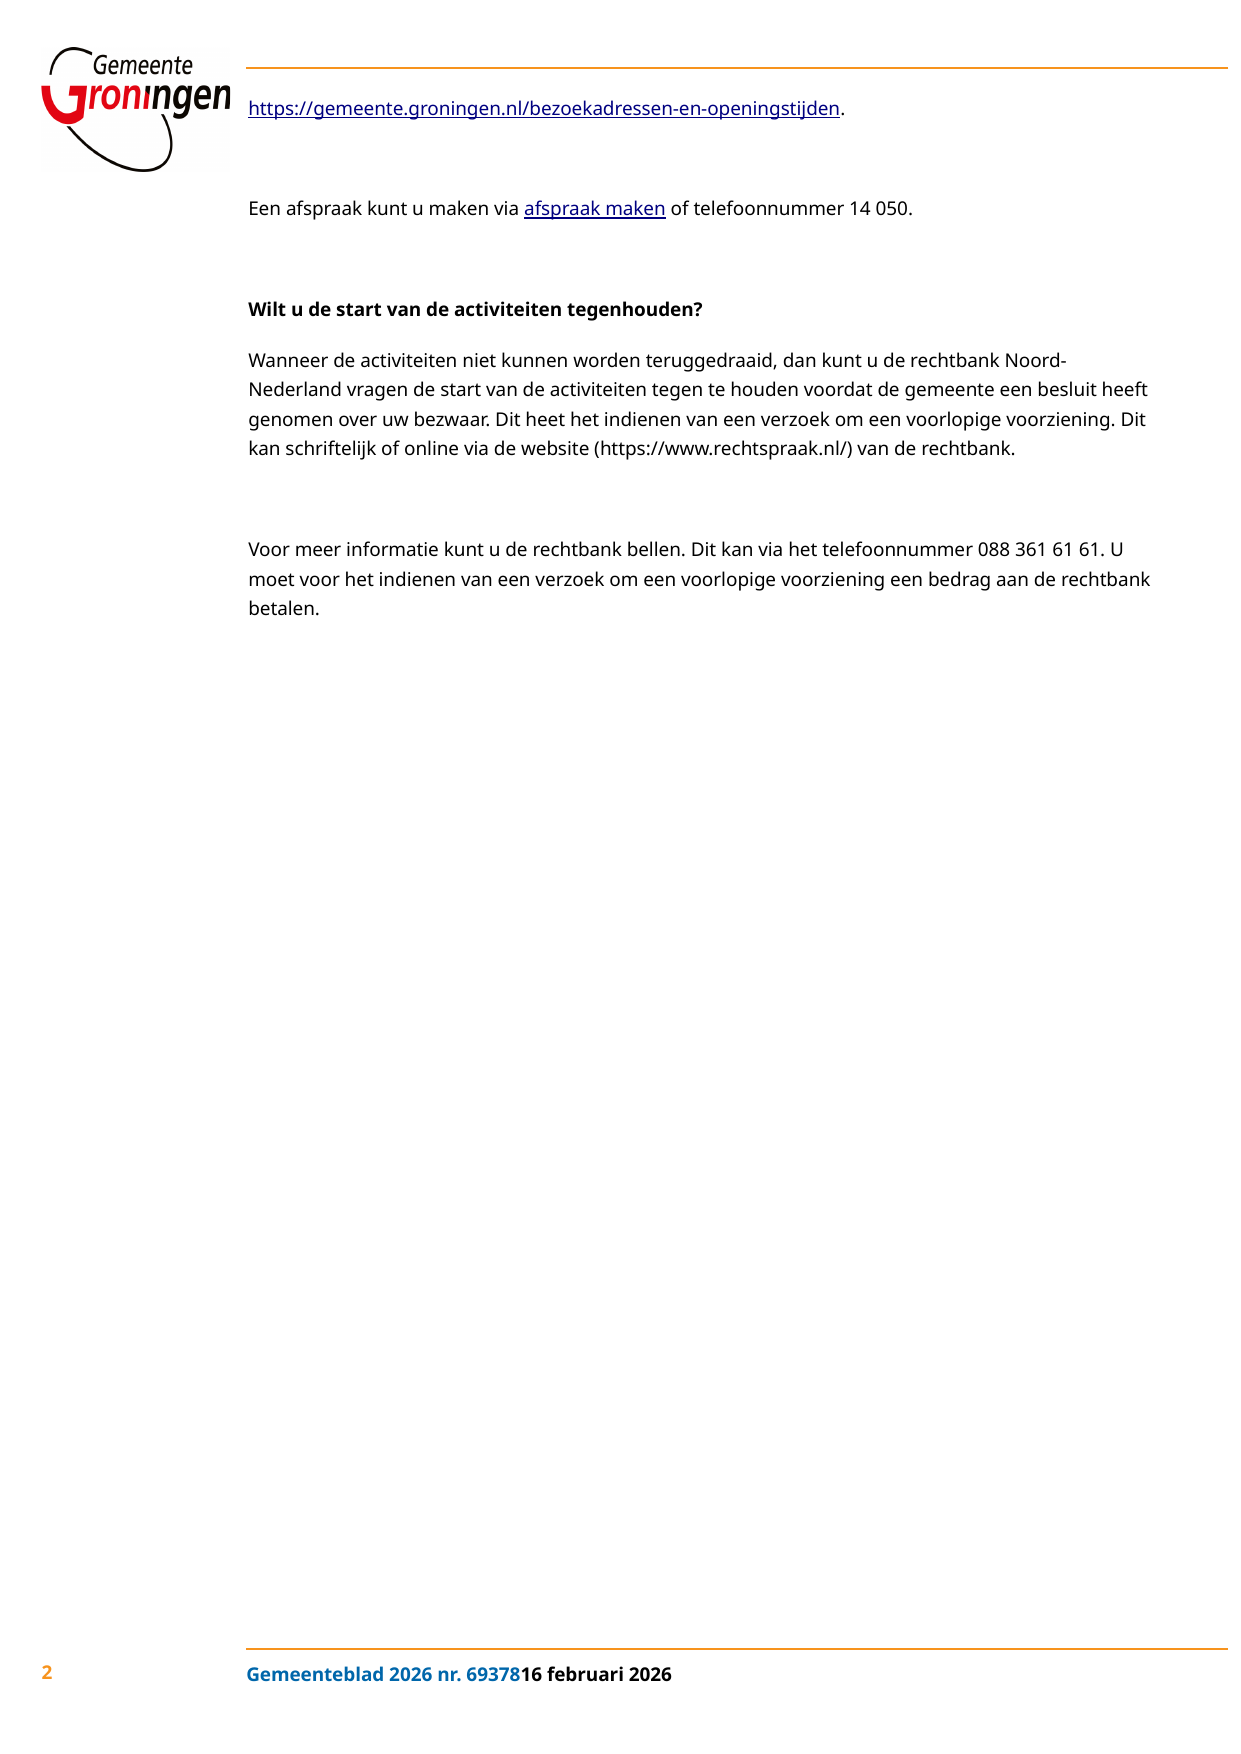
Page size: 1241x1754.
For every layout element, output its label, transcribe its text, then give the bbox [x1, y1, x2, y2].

text Voor meer informatie kunt u de rechtbank bellen. Dit kan via het telefoonnummer 088 361 61 61. U moet voor het indienen van een verzoek om een voorlopige voorziening een bedrag aan de rechtbank betalen. [248, 536, 1152, 621]
picture [41, 47, 231, 172]
text Wilt u de start van de activiteiten tegenhouden? [248, 296, 1152, 322]
text Een afspraak kunt u maken via afspraak maken of telefoonnummer 14 050. [248, 196, 1152, 221]
text Wanneer de activiteiten niet kunnen worden teruggedraaid, dan kunt u de rechtbank Noord-Nederland vragen de start van de activiteiten tegen te houden voordat de gemeente een besluit heeft genomen over uw bezwaar. Dit heet het indienen van een verzoek om een voorlopige voorziening. Dit kan schriftelijk of online via de website (https://www.rechtspraak.nl/) van de rechtbank. [248, 347, 1152, 461]
text https://gemeente.groningen.nl/bezoekadressen-en-openingstijden. [248, 95, 1152, 121]
